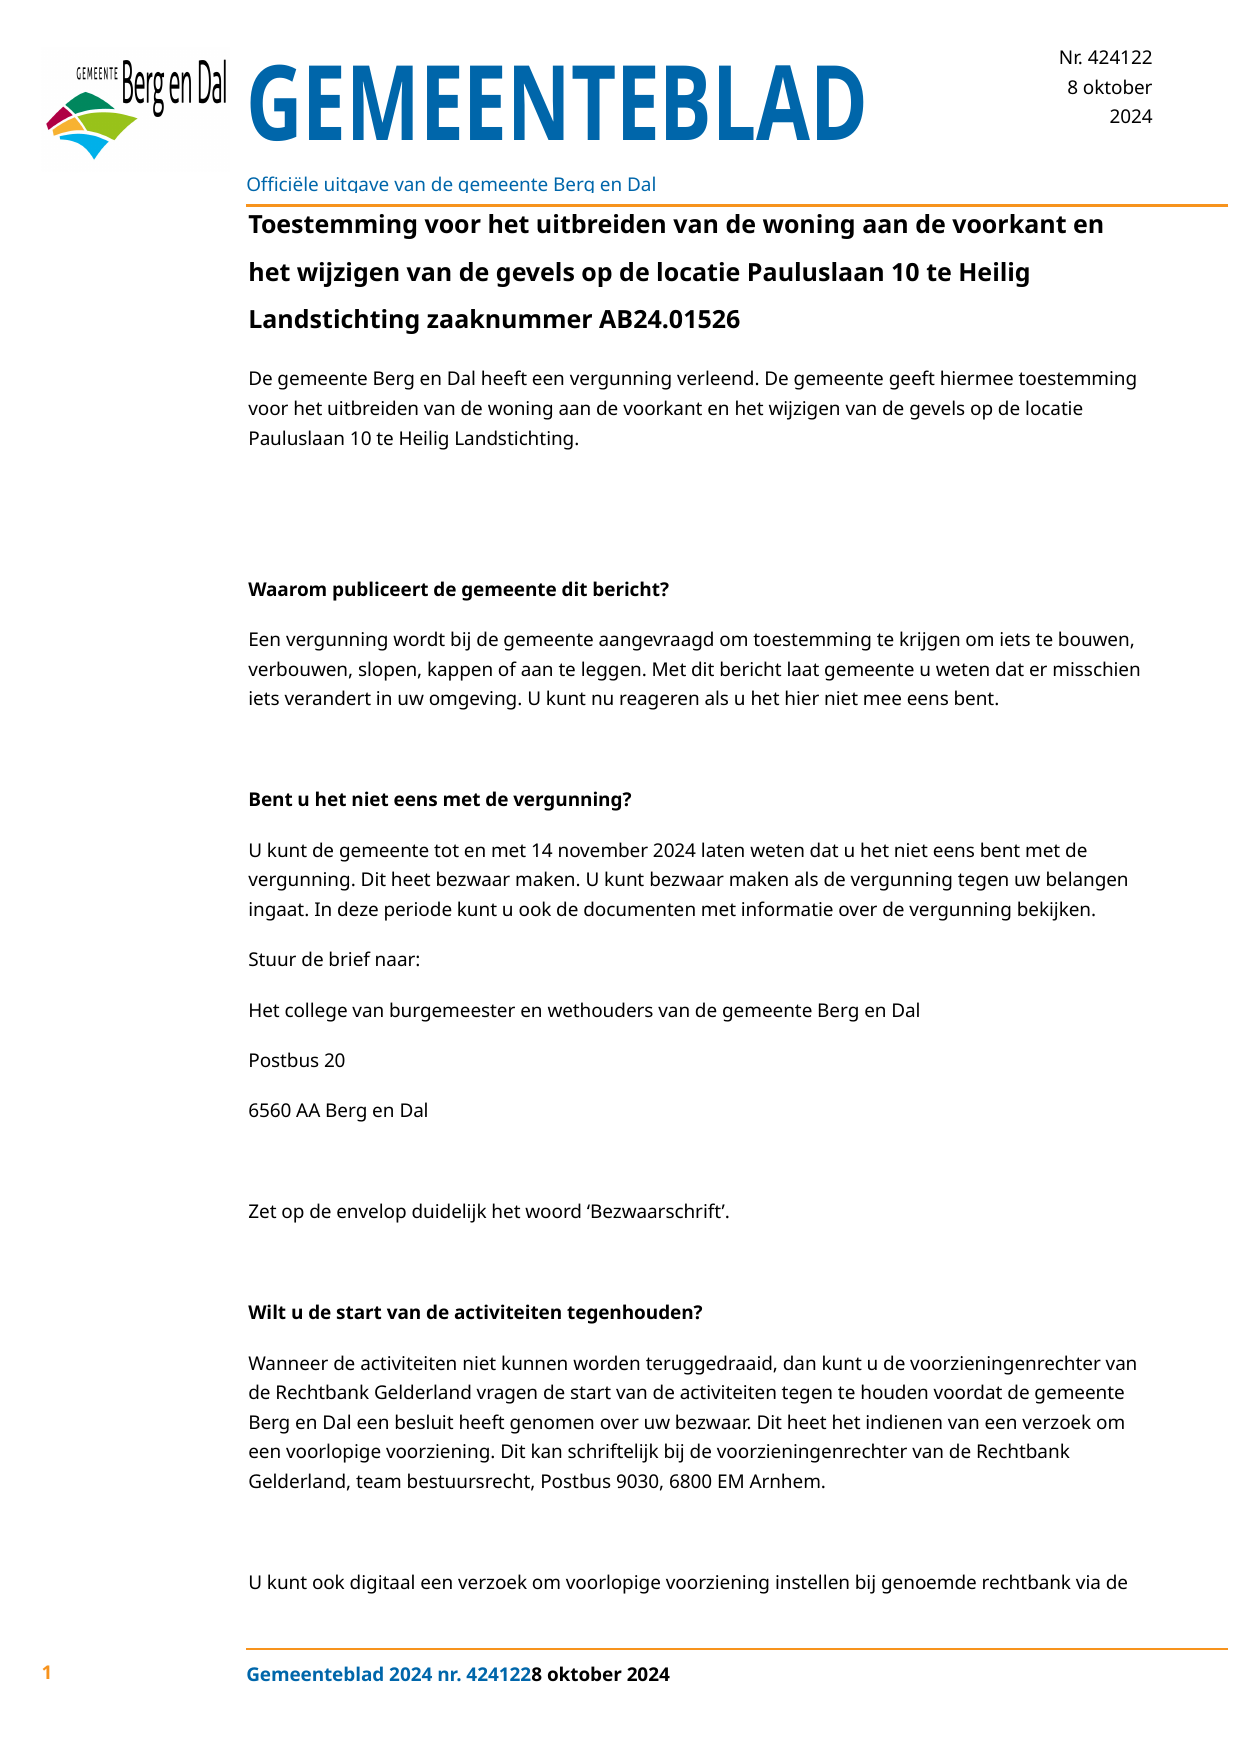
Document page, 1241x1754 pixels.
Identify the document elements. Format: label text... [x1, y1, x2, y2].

text Wilt u de start van de activiteiten tegenhouden? [248, 1299, 1152, 1325]
text U kunt ook digitaal een verzoek om voorlopige voorziening instellen bij genoemde rechtbank via de [248, 1569, 1152, 1594]
picture [41, 47, 231, 172]
text Bent u het niet eens met de vergunning? [248, 786, 1152, 812]
text Wanneer de activiteiten niet kunnen worden teruggedraaid, dan kunt u de voorzieningenrechter van de Rechtbank Gelderland vragen de start van de activiteiten tegen te houden voordat de gemeente Berg en Dal een besluit heeft genomen over uw bezwaar. Dit heet het indienen van een verzoek om een voorlopige voorziening. Dit kan schriftelijk bij de voorzieningenrechter van de Rechtbank Gelderland, team bestuursrecht, Postbus 9030, 6800 EM Arnhem. [248, 1350, 1152, 1494]
text Postbus 20 [248, 1047, 1152, 1073]
text Toestemming voor het uitbreiden van de woning aan de voorkant en het wijzigen van de gevels op de locatie Pauluslaan 10 te Heilig Landstichting zaaknummer AB24.01526 [248, 207, 1152, 336]
text U kunt de gemeente tot en met 14 november 2024 laten weten dat u het niet eens bent met de vergunning. Dit heet bezwaar maken. U kunt bezwaar maken als de vergunning tegen uw belangen ingaat. In deze periode kunt u ook de documenten met informatie over de vergunning bekijken. [248, 837, 1152, 922]
text Het college van burgemeester en wethouders van de gemeente Berg en Dal [248, 997, 1152, 1022]
text 6560 AA Berg en Dal [248, 1098, 1152, 1123]
text Stuur de brief naar: [248, 946, 1152, 972]
text Waarom publiceert de gemeente dit bericht? [248, 576, 1152, 602]
text De gemeente Berg en Dal heeft een vergunning verleend. De gemeente geeft hiermee toestemming voor het uitbreiden van de woning aan de voorkant en het wijzigen van de gevels op de locatie Pauluslaan 10 te Heilig Landstichting. [248, 366, 1152, 450]
text Zet op de envelop duidelijk het woord ‘Bezwaarschrift’. [248, 1198, 1152, 1224]
text Een vergunning wordt bij de gemeente aangevraagd om toestemming te krijgen om iets te bouwen, verbouwen, slopen, kappen of aan te leggen. Met dit bericht laat gemeente u weten dat er misschien iets verandert in uw omgeving. U kunt nu reageren als u het hier niet mee eens bent. [248, 626, 1152, 711]
